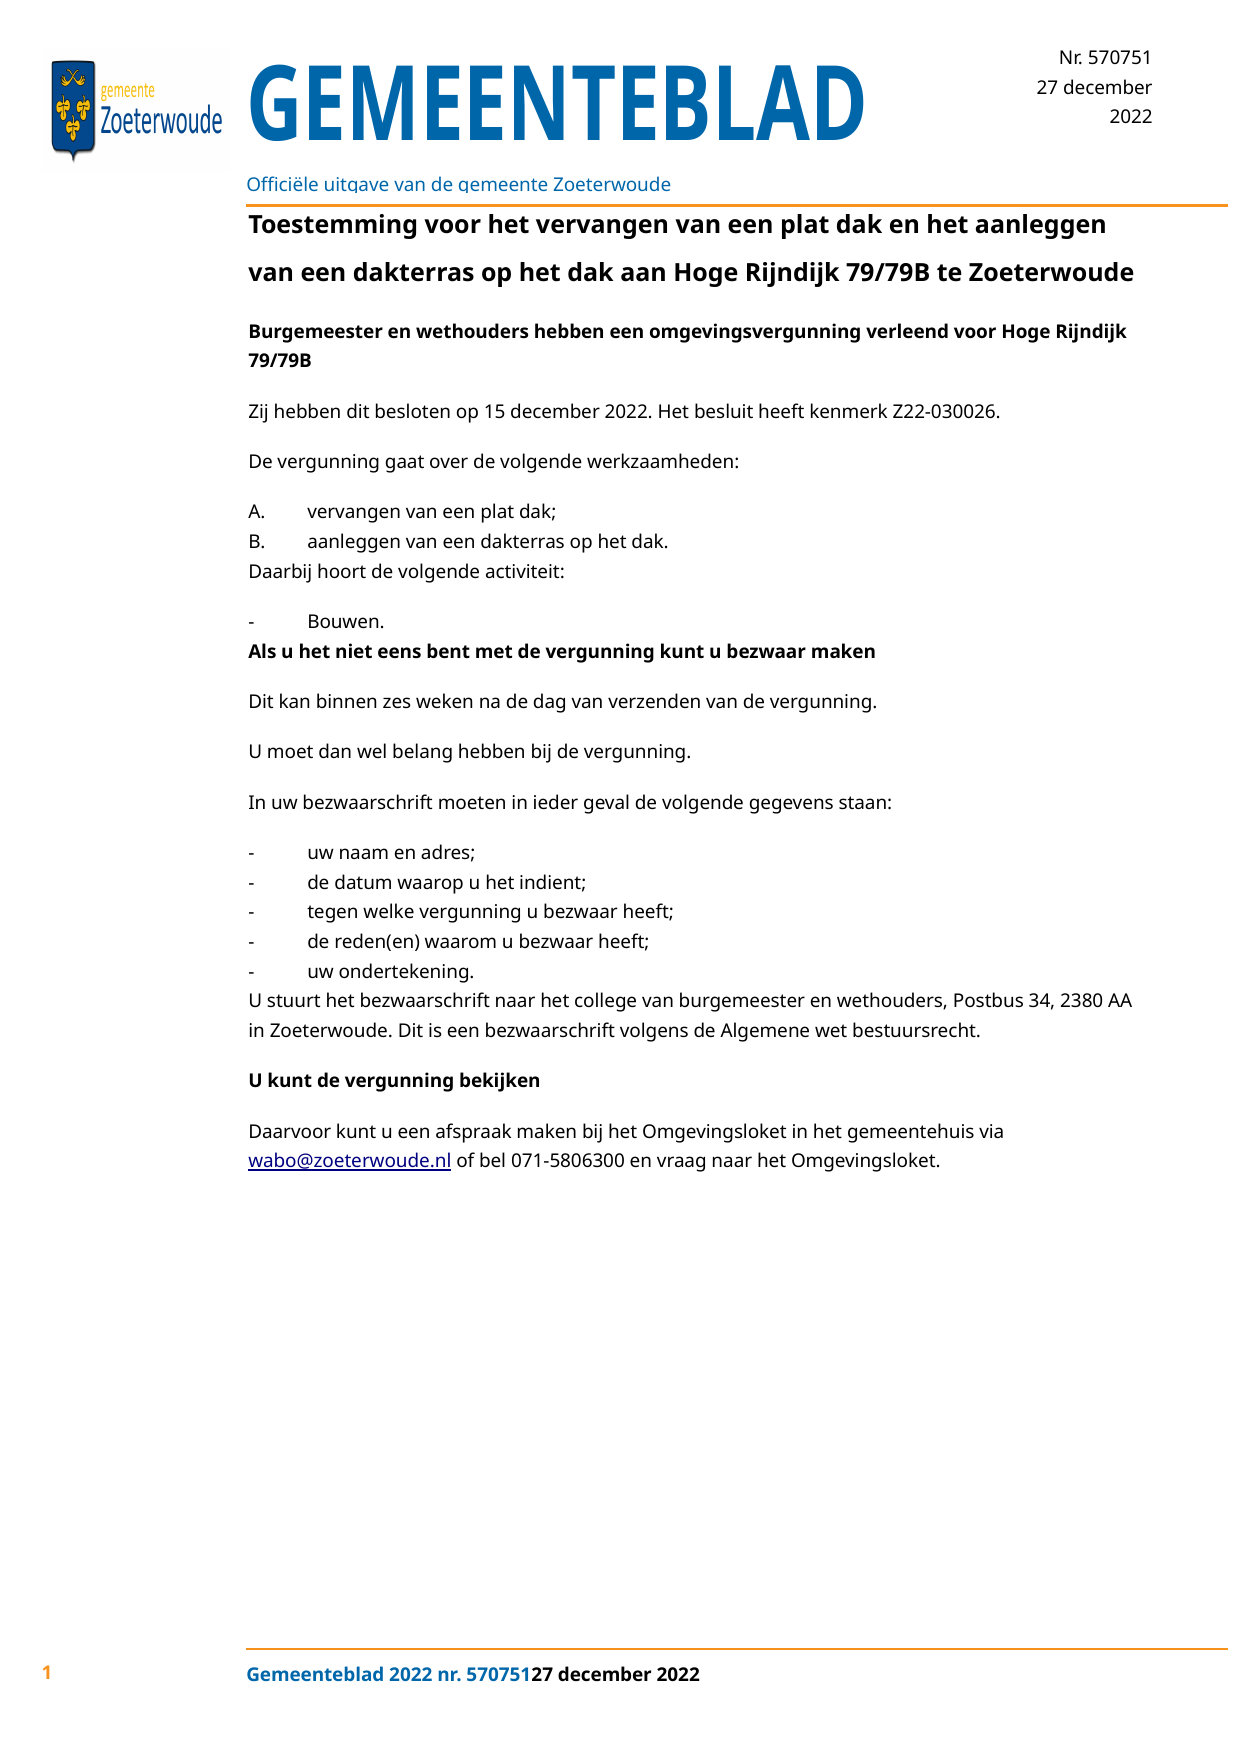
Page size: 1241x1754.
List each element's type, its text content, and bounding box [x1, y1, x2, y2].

text U kunt de vergunning bekijken [248, 1067, 1152, 1093]
text Daarvoor kunt u een afspraak maken bij het Omgevingsloket in het gemeentehuis via wabo@zoeterwoude.nl of bel 071-5806300 en vraag naar het Omgevingsloket. [248, 1118, 1152, 1173]
text U moet dan wel belang hebben bij de vergunning. [248, 739, 1152, 764]
text In uw bezwaarschrift moeten in ieder geval de volgende gegevens staan: [248, 789, 1152, 815]
text Daarbij hoort de volgende activiteit: [248, 558, 1152, 584]
text Dit kan binnen zes weken na de dag van verzenden van de vergunning. [248, 688, 1152, 714]
text De vergunning gaat over de volgende werkzaamheden: [248, 448, 1152, 474]
text Burgemeester en wethouders hebben een omgevingsvergunning verleend voor Hoge Rijndijk 79/79B [248, 318, 1152, 373]
text Toestemming voor het vervangen van een plat dak en het aanleggen van een dakterras op het dak aan Hoge Rijndijk 79/79B te Zoeterwoude [248, 207, 1152, 288]
list tegen welke vergunning u bezwaar heeft; [248, 899, 1152, 924]
list de datum waarop u het indient; [248, 869, 1152, 895]
text Als u het niet eens bent met de vergunning kunt u bezwaar maken [248, 638, 1152, 664]
list de reden(en) waarom u bezwaar heeft; [248, 928, 1152, 954]
picture [41, 47, 231, 172]
list uw ondertekening. [248, 958, 1152, 984]
text Zij hebben dit besloten op 15 december 2022. Het besluit heeft kenmerk Z22-030026. [248, 398, 1152, 424]
list uw naam en adres; [248, 839, 1152, 865]
list vervangen van een plat dak; [248, 499, 1152, 524]
list aanleggen van een dakterras op het dak. [248, 528, 1152, 554]
list Bouwen. [248, 608, 1152, 634]
text U stuurt het bezwaarschrift naar het college van burgemeester en wethouders, Postbus 34, 2380 AA in Zoeterwoude. Dit is een bezwaarschrift volgens de Algemene wet bestuursrecht. [248, 987, 1152, 1043]
